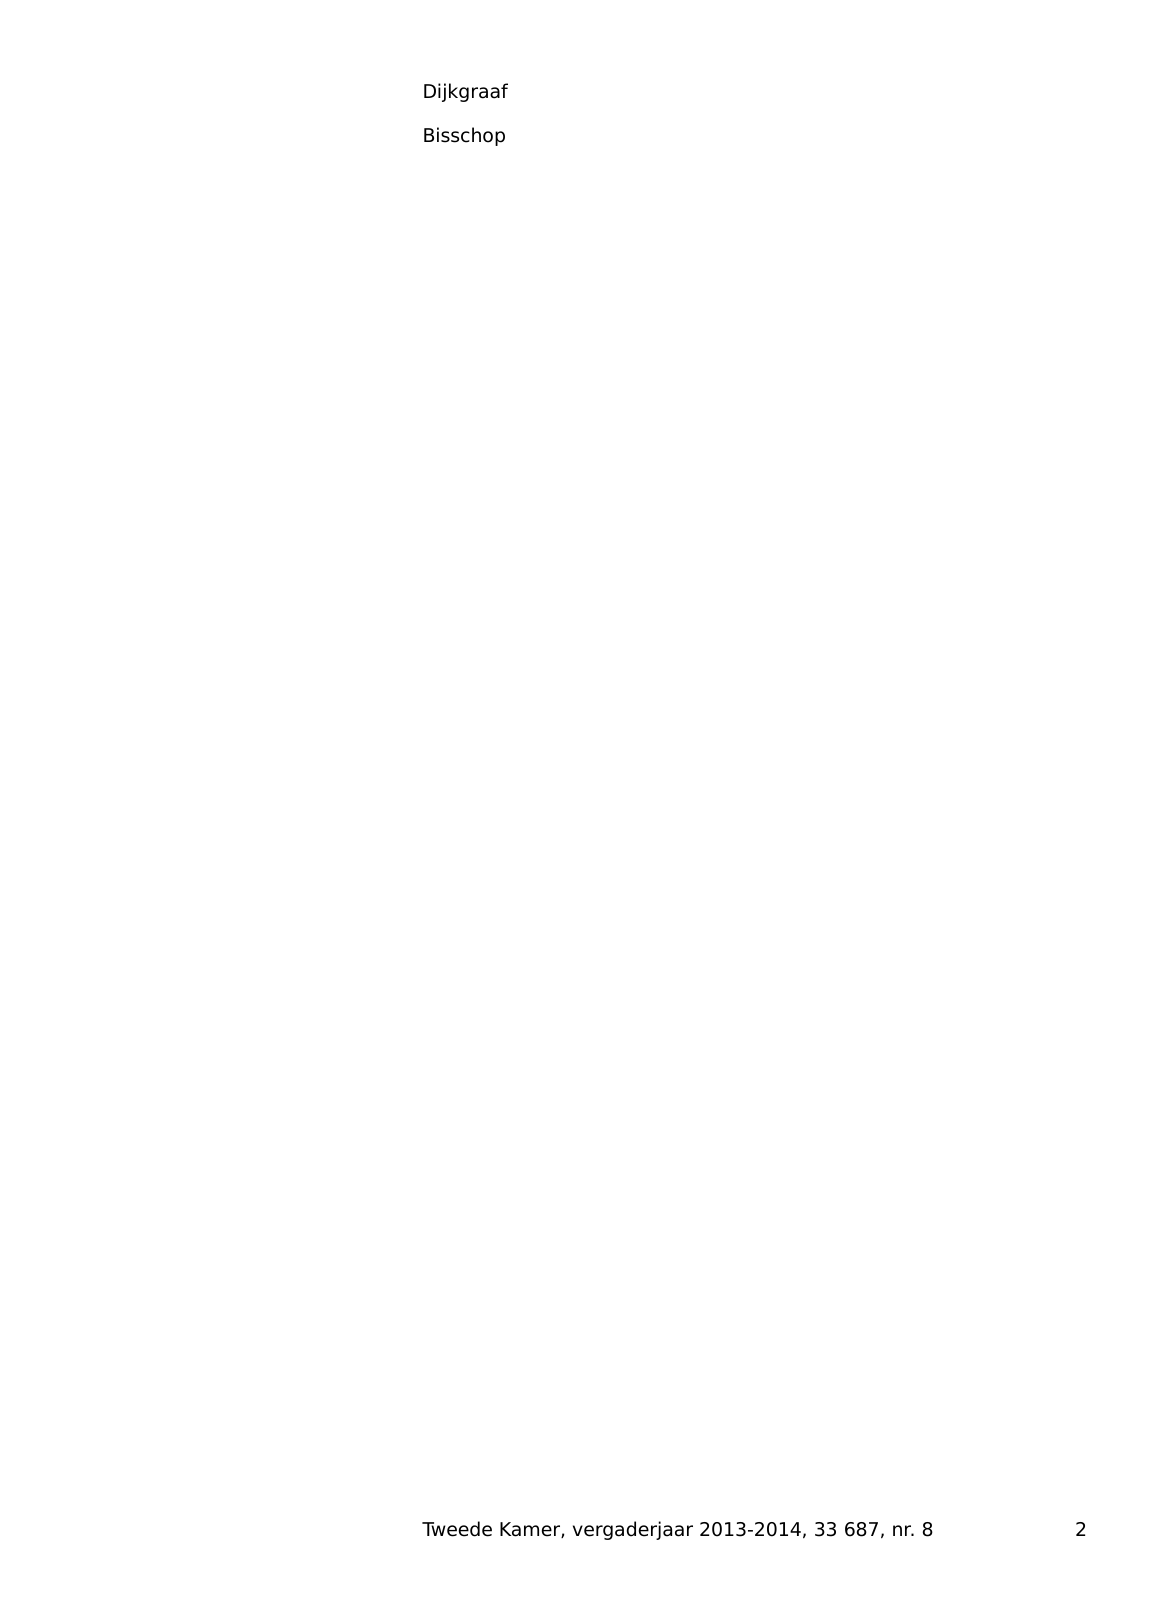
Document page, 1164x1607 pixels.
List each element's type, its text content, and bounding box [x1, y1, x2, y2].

text Dijkgraaf Bisschop [422, 59, 1087, 147]
